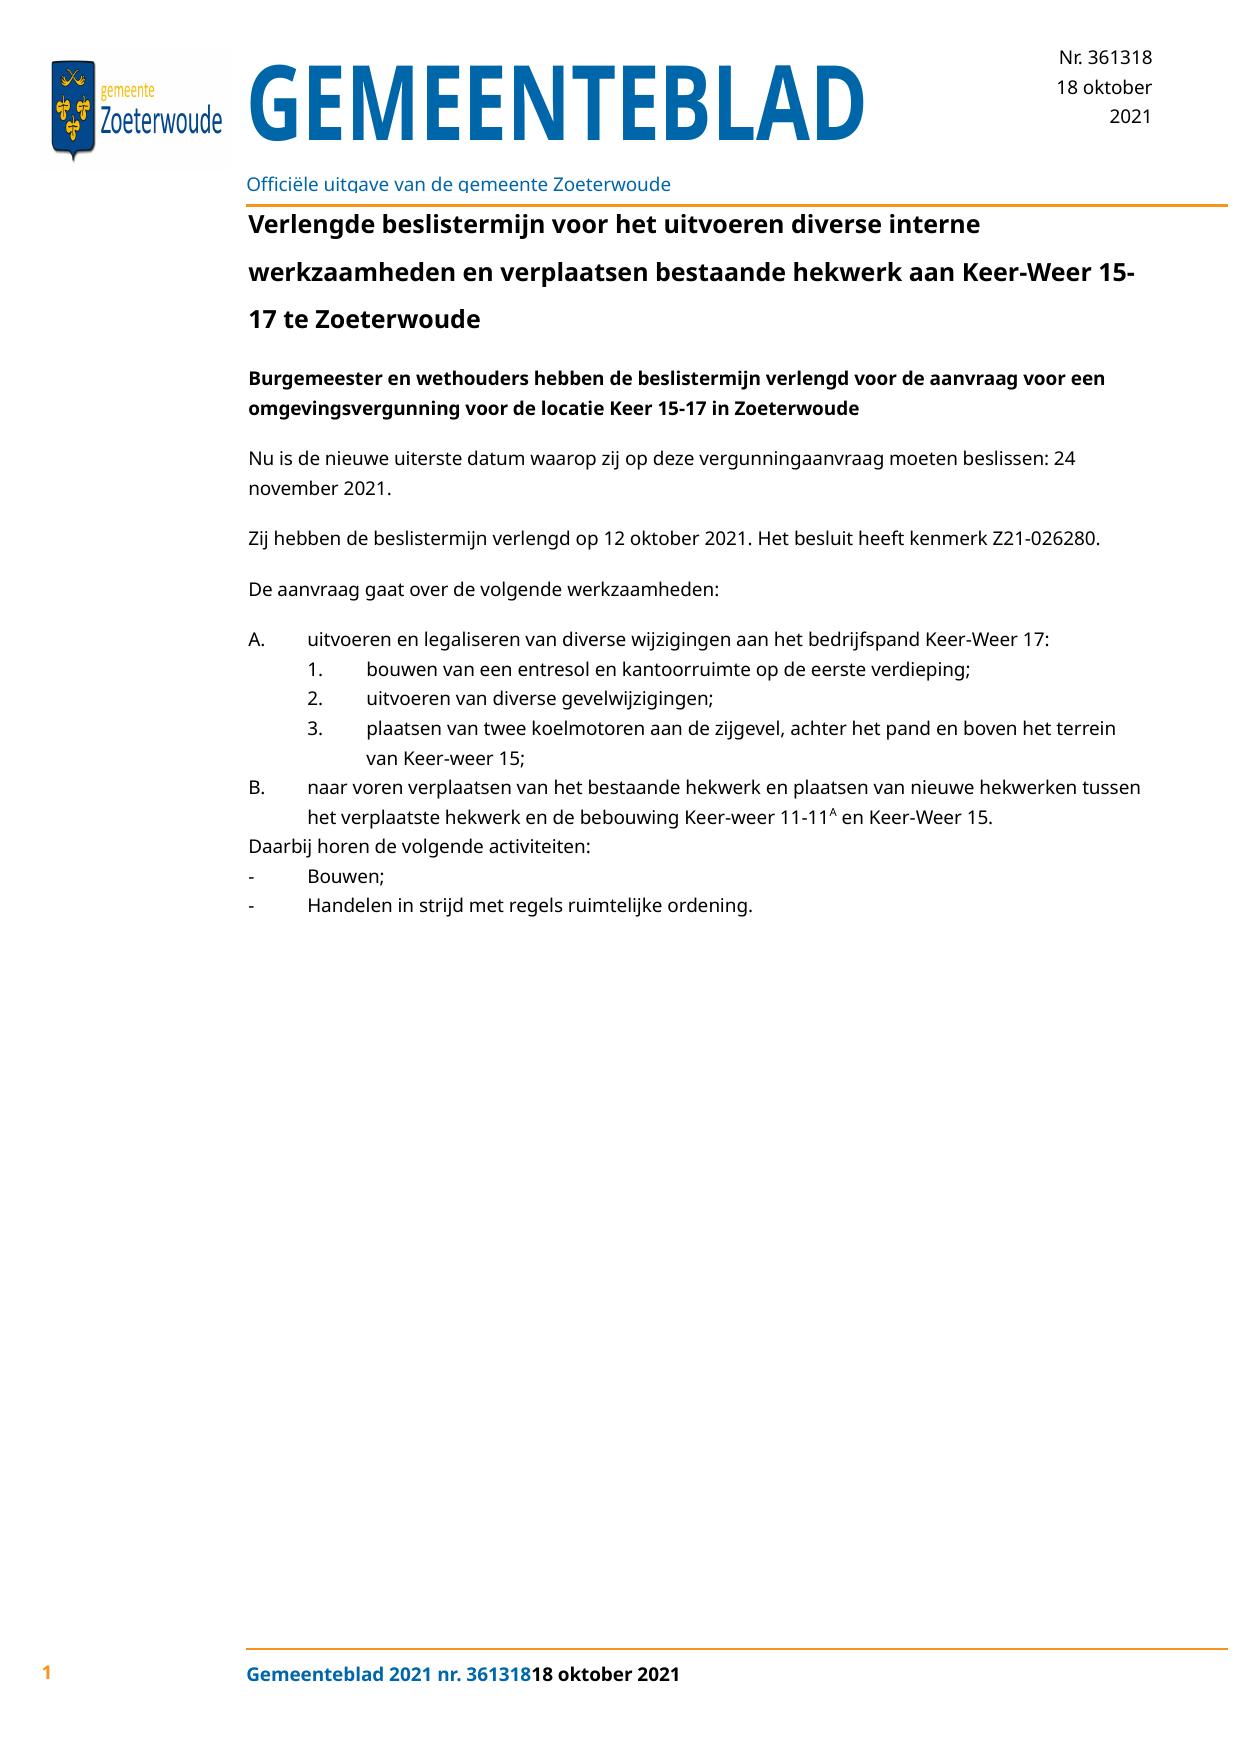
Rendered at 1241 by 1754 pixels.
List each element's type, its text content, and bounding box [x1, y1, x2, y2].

text De aanvraag gaat over de volgende werkzaamheden: [248, 576, 1152, 602]
text Verlengde beslistermijn voor het uitvoeren diverse interne werkzaamheden en verplaatsen bestaande hekwerk aan Keer-Weer 15-17 te Zoeterwoude [248, 207, 1152, 336]
list Handelen in strijd met regels ruimtelijke ordening. [248, 893, 1152, 918]
text Burgemeester en wethouders hebben de beslistermijn verlengd voor de aanvraag voor een omgevingsvergunning voor de locatie Keer 15-17 in Zoeterwoude [248, 366, 1152, 421]
picture [41, 47, 231, 172]
text Nu is de nieuwe uiterste datum waarop zij op deze vergunningaanvraag moeten beslissen: 24 november 2021. [248, 446, 1152, 501]
list bouwen van een entresol en kantoorruimte op de eerste verdieping; [307, 656, 1152, 682]
list plaatsen van twee koelmotoren aan de zijgevel, achter het pand en boven het terrein van Keer-weer 15; [307, 715, 1152, 770]
text Zij hebben de beslistermijn verlengd op 12 oktober 2021. Het besluit heeft kenmerk Z21-026280. [248, 526, 1152, 551]
list Bouwen; [248, 863, 1152, 889]
list naar voren verplaatsen van het bestaande hekwerk en plaatsen van nieuwe hekwerken tussen het verplaatste hekwerk en de bebouwing Keer-weer 11-11A en Keer-Weer 15. [248, 774, 1152, 829]
list uitvoeren en legaliseren van diverse wijzigingen aan het bedrijfspand Keer-Weer 17: [248, 626, 1152, 652]
text Daarbij horen de volgende activiteiten: [248, 833, 1152, 859]
list uitvoeren van diverse gevelwijzigingen; [307, 686, 1152, 711]
